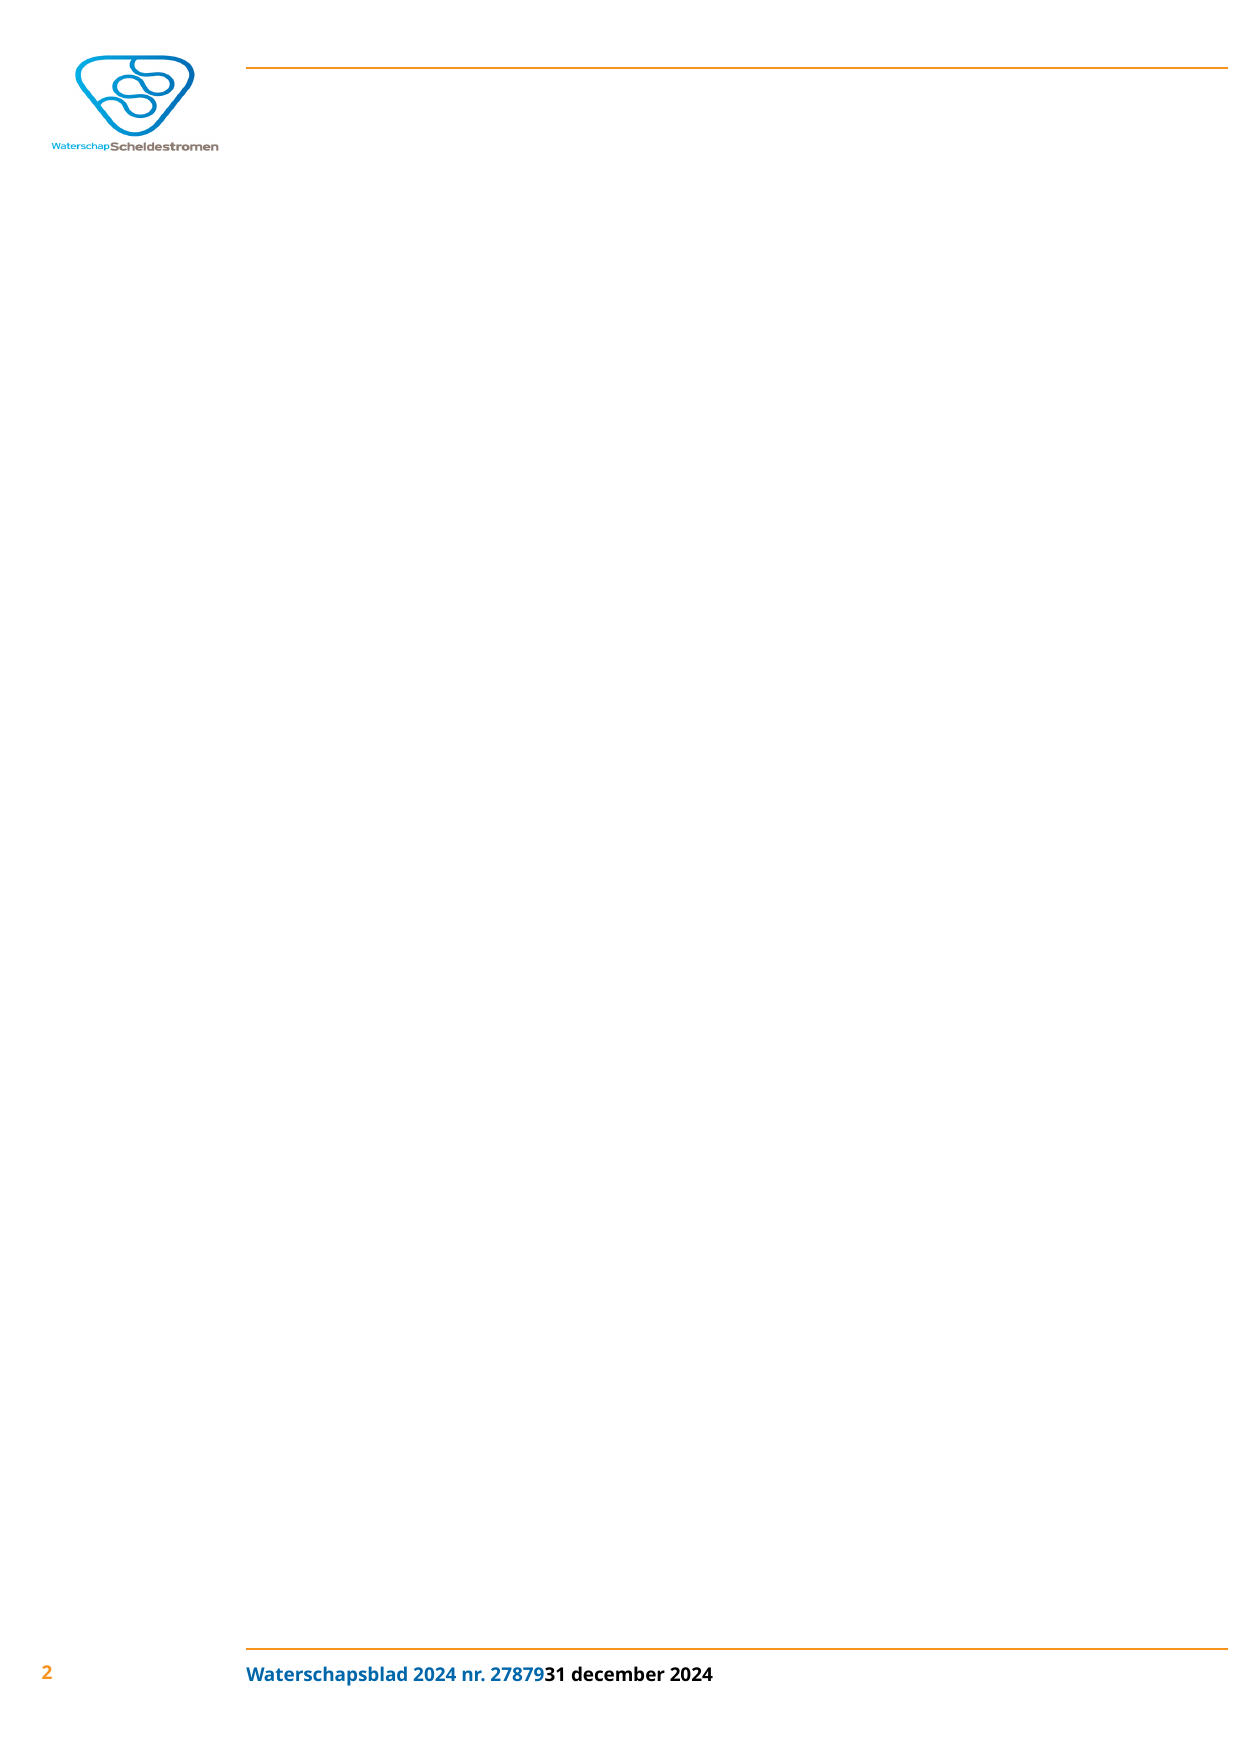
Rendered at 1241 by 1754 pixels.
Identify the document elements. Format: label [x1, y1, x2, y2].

picture [41, 47, 231, 172]
